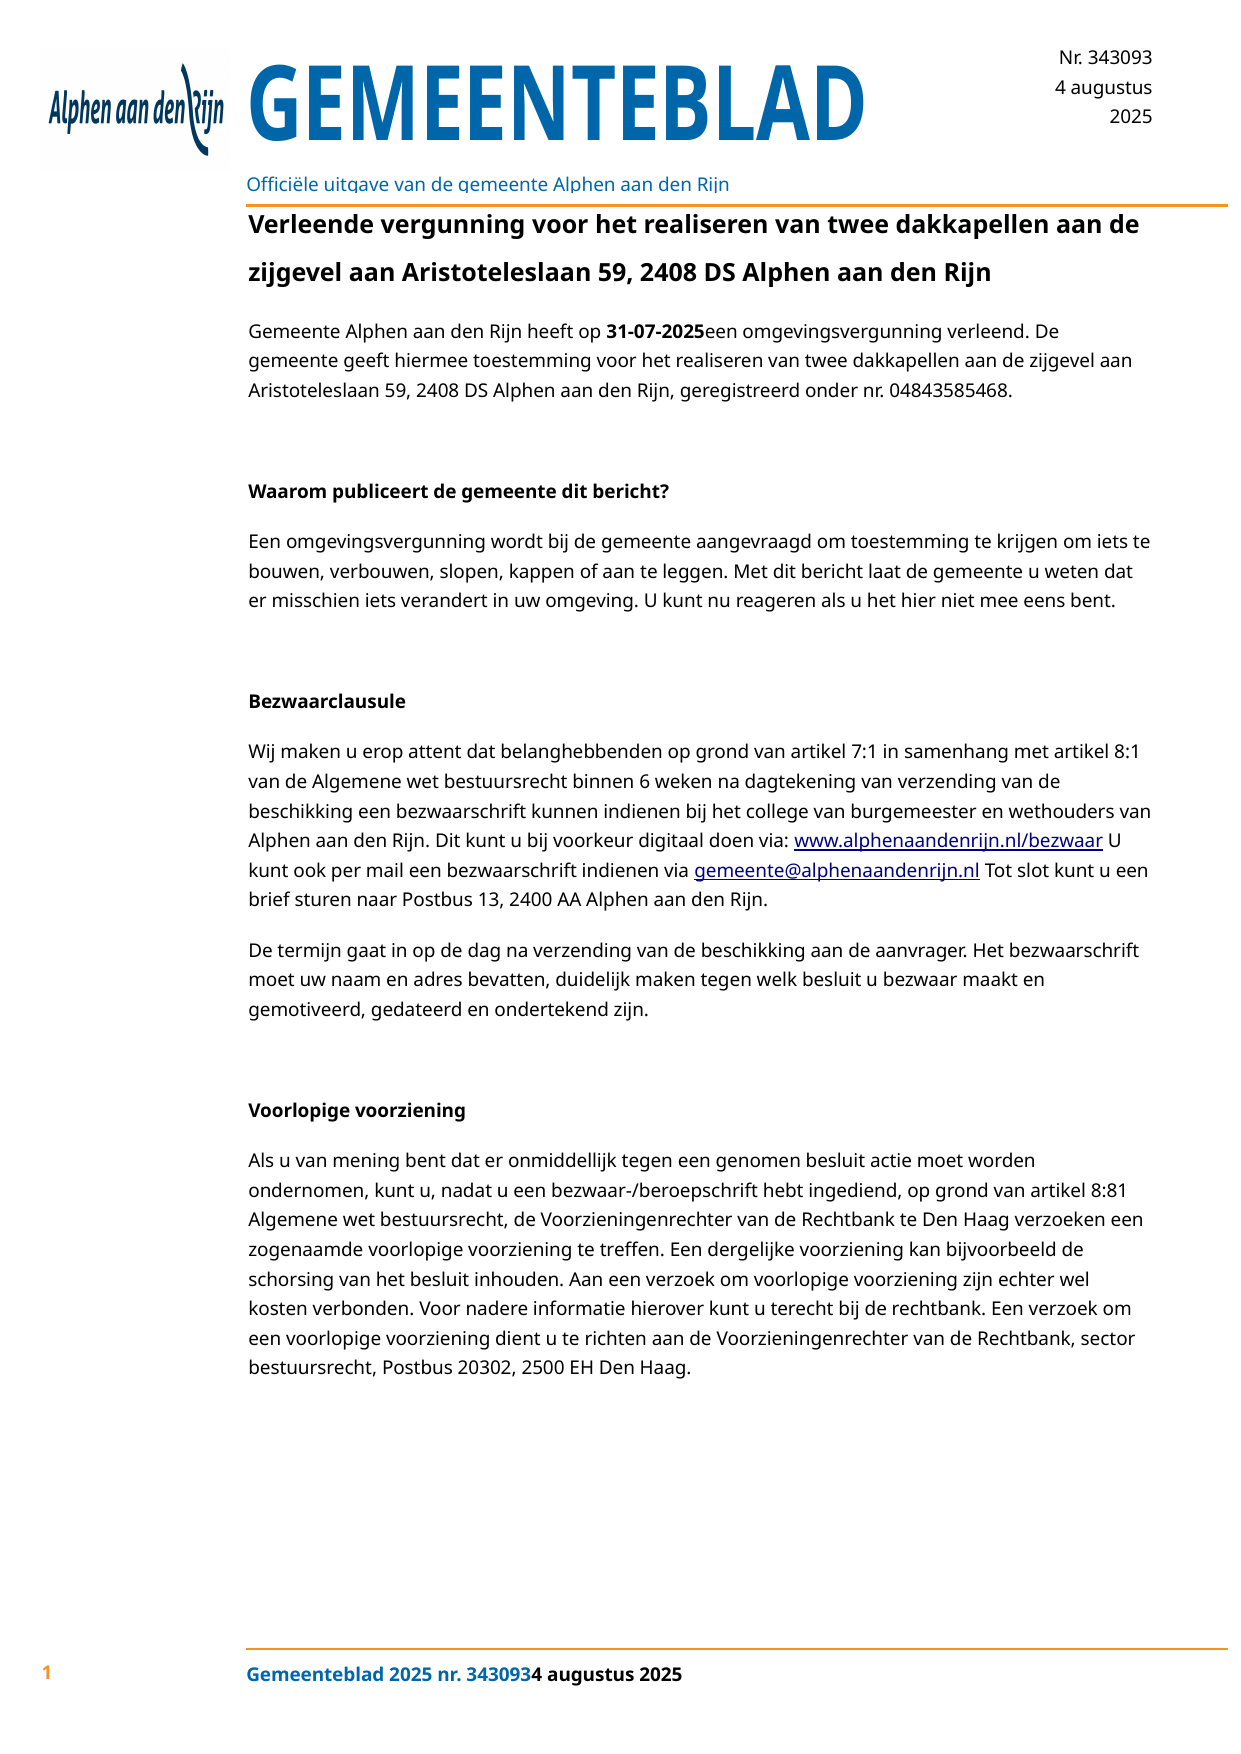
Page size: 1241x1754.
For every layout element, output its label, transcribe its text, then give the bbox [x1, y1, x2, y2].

text Wij maken u erop attent dat belanghebbenden op grond van artikel 7:1 in samenhang met artikel 8:1 van de Algemene wet bestuursrecht binnen 6 weken na dagtekening van verzending van de beschikking een bezwaarschrift kunnen indienen bij het college van burgemeester en wethouders van Alphen aan den Rijn. Dit kunt u bij voorkeur digitaal doen via: www.alphenaandenrijn.nl/bezwaar U kunt ook per mail een bezwaarschrift indienen via gemeente@alphenaandenrijn.nl Tot slot kunt u een brief sturen naar Postbus 13, 2400 AA Alphen aan den Rijn. [248, 739, 1152, 912]
text Waarom publiceert de gemeente dit bericht? [248, 478, 1152, 504]
text Bezwaarclausule [248, 688, 1152, 714]
text Verleende vergunning voor het realiseren van twee dakkapellen aan de zijgevel aan Aristoteleslaan 59, 2408 DS Alphen aan den Rijn [248, 207, 1152, 288]
text Voorlopige voorziening [248, 1097, 1152, 1123]
picture [41, 47, 231, 172]
text Gemeente Alphen aan den Rijn heeft op 31-07-2025een omgevingsvergunning verleend. De gemeente geeft hiermee toestemming voor het realiseren van twee dakkapellen aan de zijgevel aan Aristoteleslaan 59, 2408 DS Alphen aan den Rijn, geregistreerd onder nr. 04843585468. [248, 318, 1152, 403]
text Een omgevingsvergunning wordt bij de gemeente aangevraagd om toestemming te krijgen om iets te bouwen, verbouwen, slopen, kappen of aan te leggen. Met dit bericht laat de gemeente u weten dat er misschien iets verandert in uw omgeving. U kunt nu reageren als u het hier niet mee eens bent. [248, 528, 1152, 613]
text Als u van mening bent dat er onmiddellijk tegen een genomen besluit actie moet worden ondernomen, kunt u, nadat u een bezwaar-/beroepschrift hebt ingediend, op grond van artikel 8:81 Algemene wet bestuursrecht, de Voorzieningenrechter van de Rechtbank te Den Haag verzoeken een zogenaamde voorlopige voorziening te treffen. Een dergelijke voorziening kan bijvoorbeeld de schorsing van het besluit inhouden. Aan een verzoek om voorlopige voorziening zijn echter wel kosten verbonden. Voor nadere informatie hierover kunt u terecht bij de rechtbank. Een verzoek om een voorlopige voorziening dient u te richten aan de Voorzieningenrechter van de Rechtbank, sector bestuursrecht, Postbus 20302, 2500 EH Den Haag. [248, 1147, 1152, 1380]
text De termijn gaat in op de dag na verzending van de beschikking aan de aanvrager. Het bezwaarschrift moet uw naam en adres bevatten, duidelijk maken tegen welk besluit u bezwaar maakt en gemotiveerd, gedateerd en ondertekend zijn. [248, 937, 1152, 1022]
